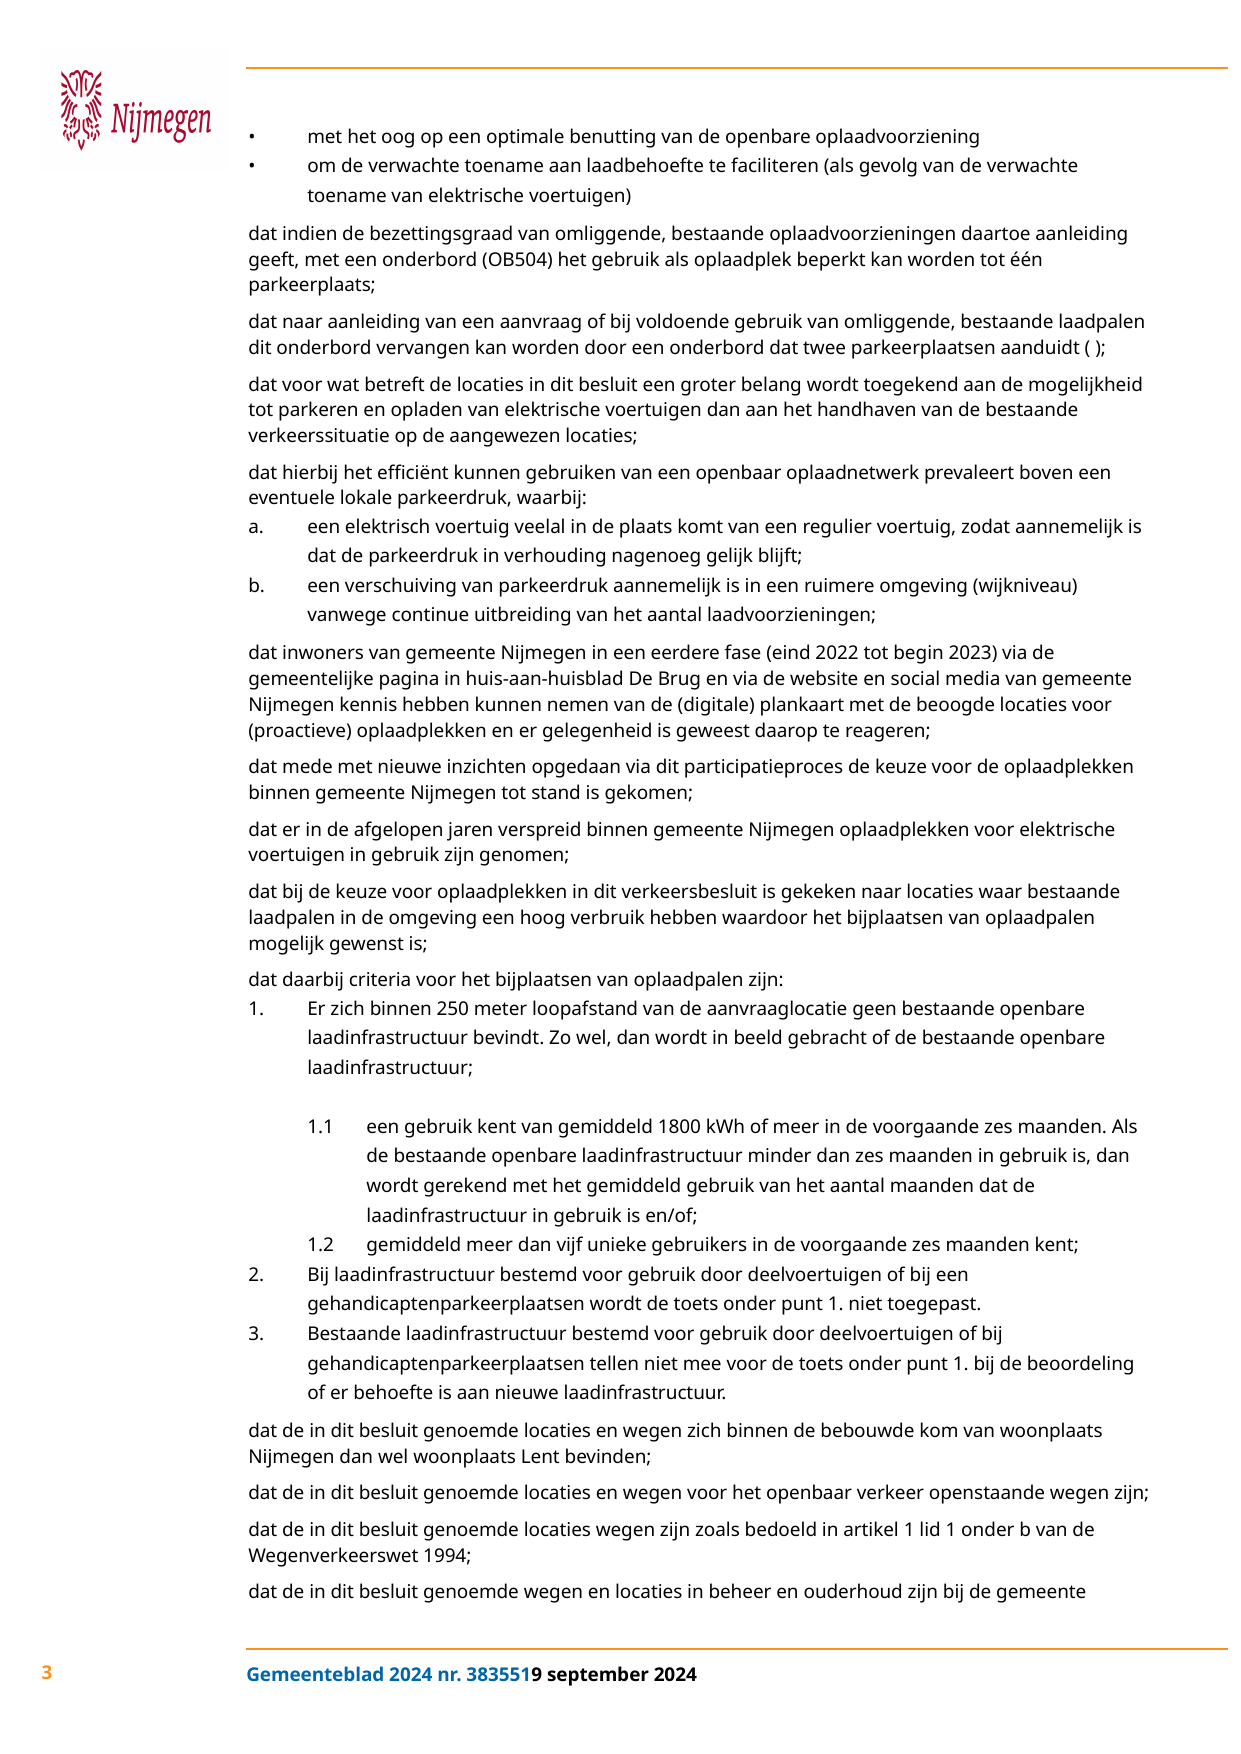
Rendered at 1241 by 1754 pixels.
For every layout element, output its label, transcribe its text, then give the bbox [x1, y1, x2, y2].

list Bij laadinfrastructuur bestemd voor gebruik door deelvoertuigen of bij een gehandicaptenparkeerplaatsen wordt de toets onder punt 1. niet toegepast. [248, 1261, 1152, 1316]
text dat indien de bezettingsgraad van omliggende, bestaande oplaadvoorzieningen daartoe aanleiding geeft, met een onderbord (OB504) het gebruik als oplaadplek beperkt kan worden tot één parkeerplaats; [248, 220, 1152, 297]
list gemiddeld meer dan vijf unieke gebruikers in de voorgaande zes maanden kent; [307, 1231, 1152, 1257]
list een gebruik kent van gemiddeld 1800 kWh of meer in de voorgaande zes maanden. Als de bestaande openbare laadinfrastructuur minder dan zes maanden in gebruik is, dan wordt gerekend met het gemiddeld gebruik van het aantal maanden dat de laadinfrastructuur in gebruik is en/of; [307, 1113, 1152, 1227]
list een verschuiving van parkeerdruk aannemelijk is in een ruimere omgeving (wijkniveau) vanwege continue uitbreiding van het aantal laadvoorzieningen; [248, 572, 1152, 627]
text dat de in dit besluit genoemde wegen en locaties in beheer en ouderhoud zijn bij de gemeente [248, 1579, 1152, 1604]
picture [41, 47, 231, 172]
text dat hierbij het efficiënt kunnen gebruiken van een openbaar oplaadnetwerk prevaleert boven een eventuele lokale parkeerdruk, waarbij: [248, 459, 1152, 510]
list om de verwachte toename aan laadbehoefte te faciliteren (als gevolg van de verwachte toename van elektrische voertuigen) [248, 153, 1152, 208]
text dat voor wat betreft de locaties in dit besluit een groter belang wordt toegekend aan de mogelijkheid tot parkeren en opladen van elektrische voertuigen dan aan het handhaven van de bestaande verkeerssituatie op de aangewezen locaties; [248, 371, 1152, 448]
list Er zich binnen 250 meter loopafstand van de aanvraaglocatie geen bestaande openbare laadinfrastructuur bevindt. Zo wel, dan wordt in beeld gebracht of de bestaande openbare laadinfrastructuur; [248, 995, 1152, 1079]
text dat inwoners van gemeente Nijmegen in een eerdere fase (eind 2022 tot begin 2023) via de gemeentelijke pagina in huis-aan-huisblad De Brug en via de website en social media van gemeente Nijmegen kennis hebben kunnen nemen van de (digitale) plankaart met de beoogde locaties voor (proactieve) oplaadplekken en er gelegenheid is geweest daarop te reageren; [248, 639, 1152, 742]
text dat naar aanleiding van een aanvraag of bij voldoende gebruik van omliggende, bestaande laadpalen dit onderbord vervangen kan worden door een onderbord dat twee parkeerplaatsen aanduidt ( ); [248, 308, 1152, 360]
text dat er in de afgelopen jaren verspreid binnen gemeente Nijmegen oplaadplekken voor elektrische voertuigen in gebruik zijn genomen; [248, 816, 1152, 867]
text dat de in dit besluit genoemde locaties en wegen voor het openbaar verkeer openstaande wegen zijn; [248, 1479, 1152, 1505]
list een elektrisch voertuig veelal in de plaats komt van een regulier voertuig, zodat aannemelijk is dat de parkeerdruk in verhouding nagenoeg gelijk blijft; [248, 513, 1152, 568]
list Bestaande laadinfrastructuur bestemd voor gebruik door deelvoertuigen of bij gehandicaptenparkeerplaatsen tellen niet mee voor de toets onder punt 1. bij de beoordeling of er behoefte is aan nieuwe laadinfrastructuur. [248, 1320, 1152, 1405]
text dat de in dit besluit genoemde locaties wegen zijn zoals bedoeld in artikel 1 lid 1 onder b van de Wegenverkeerswet 1994; [248, 1516, 1152, 1568]
list met het oog op een optimale benutting van de openbare oplaadvoorziening [248, 123, 1152, 149]
text dat daarbij criteria voor het bijplaatsen van oplaadpalen zijn: [248, 966, 1152, 992]
text dat bij de keuze voor oplaadplekken in dit verkeersbesluit is gekeken naar locaties waar bestaande laadpalen in de omgeving een hoog verbruik hebben waardoor het bijplaatsen van oplaadpalen mogelijk gewenst is; [248, 878, 1152, 955]
text dat de in dit besluit genoemde locaties en wegen zich binnen de bebouwde kom van woonplaats Nijmegen dan wel woonplaats Lent bevinden; [248, 1417, 1152, 1469]
text dat mede met nieuwe inzichten opgedaan via dit participatieproces de keuze voor de oplaadplekken binnen gemeente Nijmegen tot stand is gekomen; [248, 753, 1152, 805]
